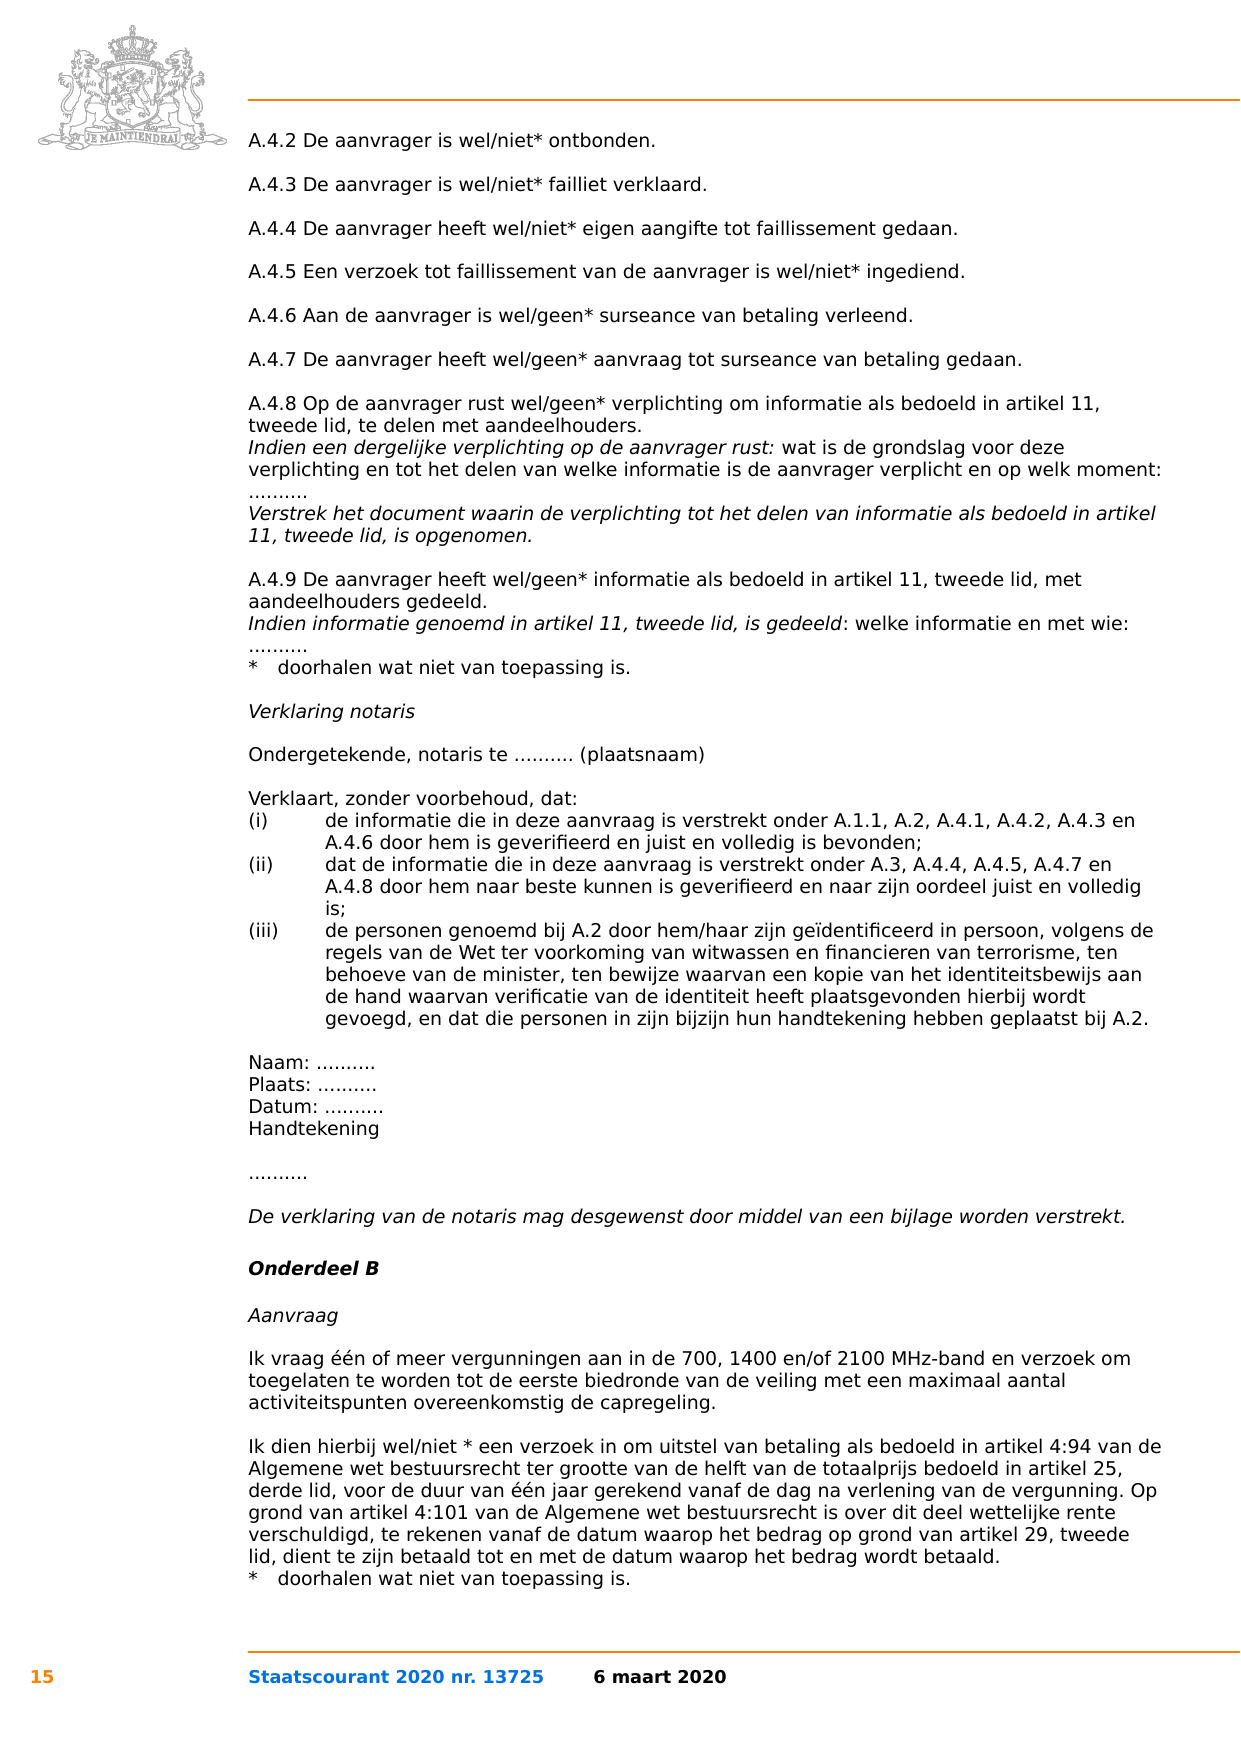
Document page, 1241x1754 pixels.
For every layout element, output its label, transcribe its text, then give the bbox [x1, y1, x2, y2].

picture [38, 25, 227, 150]
text Verklaring notaris [248, 701, 1163, 722]
text A.4.3 De aanvrager is wel/niet* failliet verklaard. [248, 174, 1163, 196]
text Verklaart, zonder voorbehoud, dat: [248, 788, 1163, 810]
text Datum: .......... [248, 1096, 1163, 1118]
text A.4.9 De aanvrager heeft wel/geen* informatie als bedoeld in artikel 11, tweede lid, met aandeelhouders gedeeld. [248, 569, 1163, 613]
text Ik vraag één of meer vergunningen aan in de 700, 1400 en/of 2100 MHz-band en verzoek om toegelaten te worden tot de eerste biedronde van de veiling met een maximaal aantal activiteitspunten overeenkomstig de capregeling. [248, 1348, 1163, 1414]
text * doorhalen wat niet van toepassing is. [248, 1568, 1163, 1590]
text Verstrek het document waarin de verplichting tot het delen van informatie als bedoeld in artikel 11, tweede lid, is opgenomen. [248, 503, 1163, 547]
text .......... [248, 635, 1163, 657]
text Plaats: .......... [248, 1074, 1163, 1096]
text A.4.4 De aanvrager heeft wel/niet* eigen aangifte tot faillissement gedaan. [248, 218, 1163, 239]
text A.4.8 Op de aanvrager rust wel/geen* verplichting om informatie als bedoeld in artikel 11, tweede lid, te delen met aandeelhouders. [248, 393, 1163, 437]
text (ii) dat de informatie die in deze aanvraag is verstrekt onder A.3, A.4.4, A.4.5, A.4.7 en A.4.8 door hem naar beste kunnen is geverifieerd en naar zijn oordeel juist en volledig is; [248, 854, 1163, 920]
text A.4.6 Aan de aanvrager is wel/geen* surseance van betaling verleend. [248, 305, 1163, 327]
text (i) de informatie die in deze aanvraag is verstrekt onder A.1.1, A.2, A.4.1, A.4.2, A.4.3 en A.4.6 door hem is geverifieerd en juist en volledig is bevonden; [248, 810, 1163, 854]
text A.4.7 De aanvrager heeft wel/geen* aanvraag tot surseance van betaling gedaan. [248, 349, 1163, 371]
text Indien een dergelijke verplichting op de aanvrager rust: wat is de grondslag voor deze verplichting en tot het delen van welke informatie is de aanvrager verplicht en op welk moment: .......... [248, 437, 1163, 503]
subtitle Aanvraag [248, 1304, 1163, 1326]
text * doorhalen wat niet van toepassing is. [248, 657, 1163, 679]
text Indien informatie genoemd in artikel 11, tweede lid, is gedeeld: welke informatie en met wie: [248, 613, 1163, 635]
subtitle Onderdeel B [248, 1257, 1163, 1279]
text Ik dien hierbij wel/niet * een verzoek in om uitstel van betaling als bedoeld in artikel 4:94 van de Algemene wet bestuursrecht ter grootte van de helft van de totaalprijs bedoeld in artikel 25, derde lid, voor de duur van één jaar gerekend vanaf de dag na verlening van de vergunning. Op grond van artikel 4:101 van de Algemene wet bestuursrecht is over dit deel wettelijke rente verschuldigd, te rekenen vanaf de datum waarop het bedrag op grond van artikel 29, tweede lid, dient te zijn betaald tot en met de datum waarop het bedrag wordt betaald. [248, 1436, 1163, 1568]
text A.4.2 De aanvrager is wel/niet* ontbonden. [248, 130, 1163, 152]
text A.4.5 Een verzoek tot faillissement van de aanvrager is wel/niet* ingediend. [248, 261, 1163, 283]
text Handtekening [248, 1118, 1163, 1140]
text Naam: .......... [248, 1052, 1163, 1074]
text Ondergetekende, notaris te .......... (plaatsnaam) [248, 744, 1163, 766]
text De verklaring van de notaris mag desgewenst door middel van een bijlage worden verstrekt. [248, 1206, 1163, 1227]
text .......... [248, 1162, 1163, 1184]
text (iii) de personen genoemd bij A.2 door hem/haar zijn geïdentificeerd in persoon, volgens de regels van de Wet ter voorkoming van witwassen en financieren van terrorisme, ten behoeve van de minister, ten bewijze waarvan een kopie van het identiteitsbewijs aan de hand waarvan verificatie van de identiteit heeft plaatsgevonden hierbij wordt gevoegd, en dat die personen in zijn bijzijn hun handtekening hebben geplaatst bij A.2. [248, 920, 1163, 1030]
